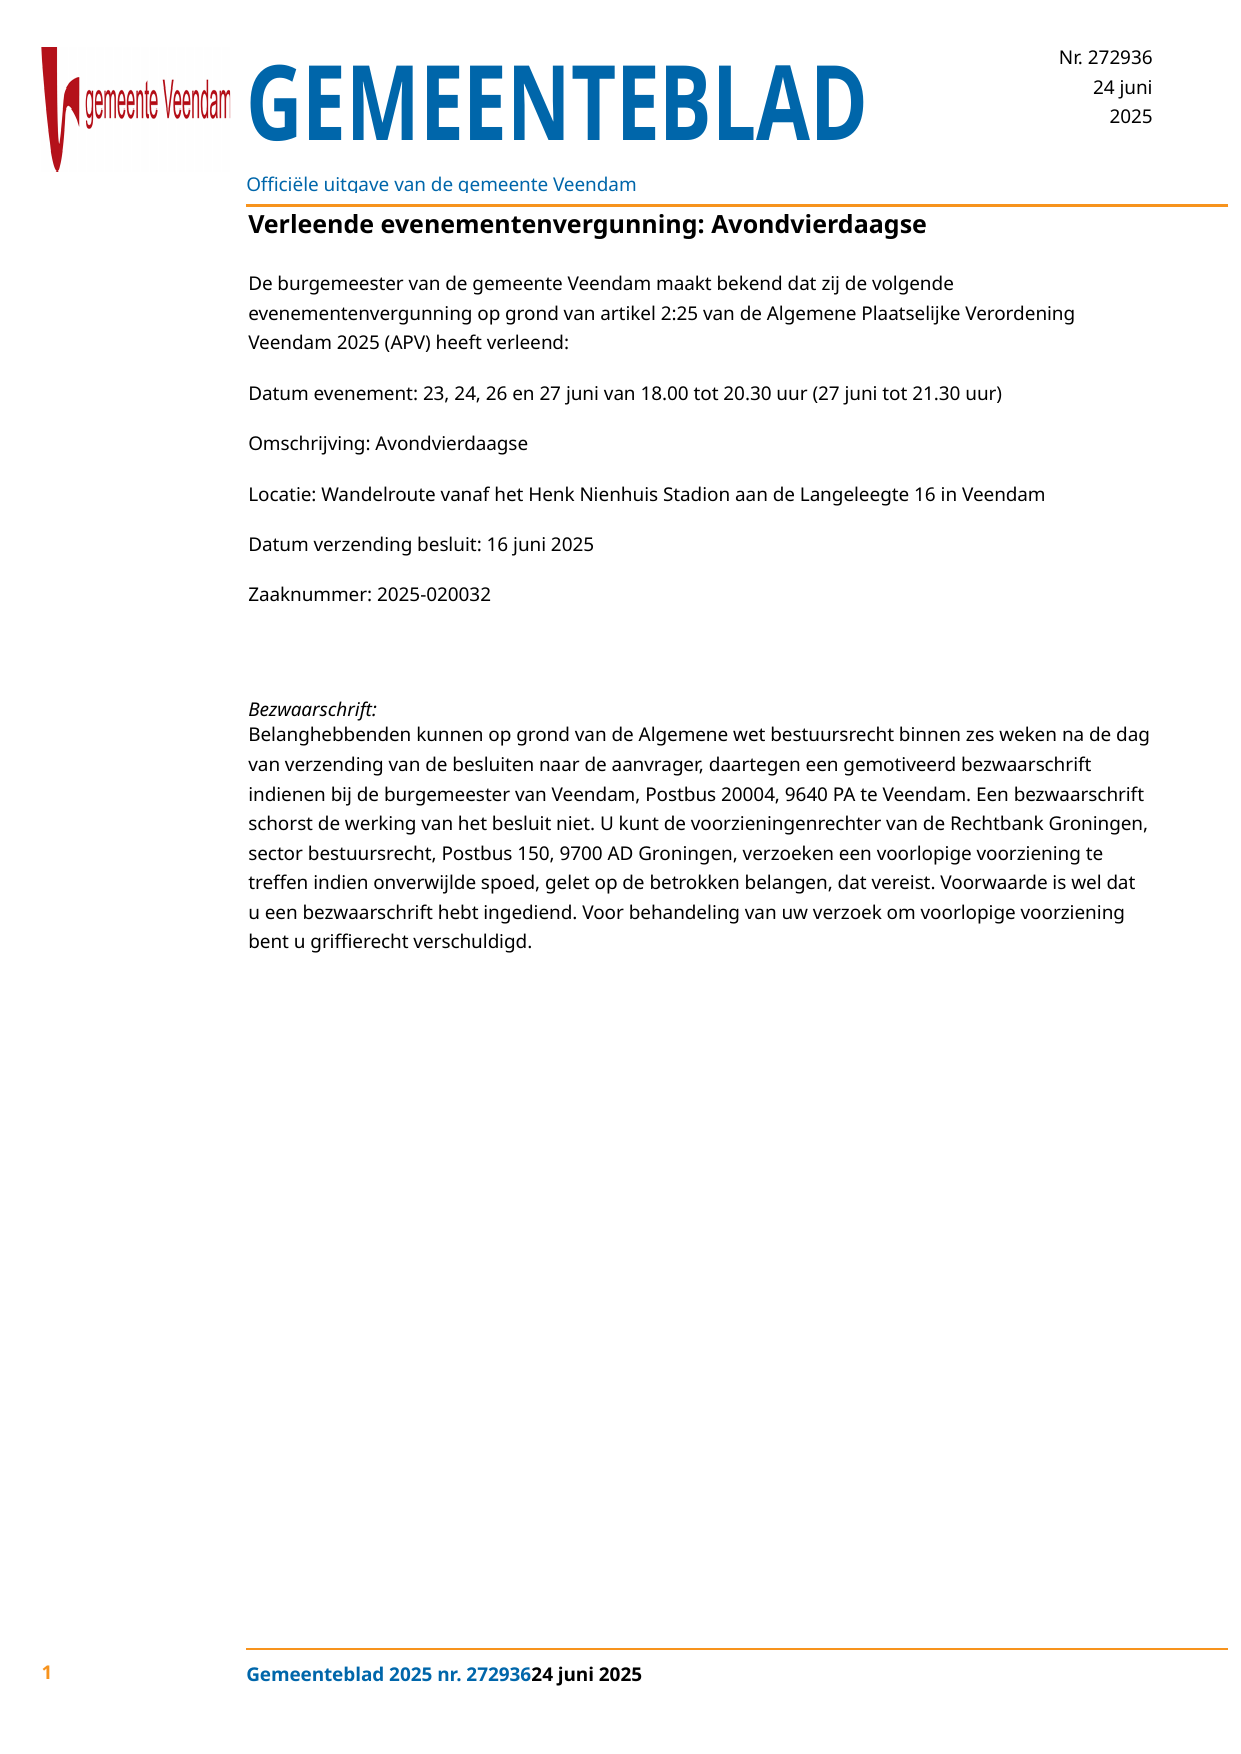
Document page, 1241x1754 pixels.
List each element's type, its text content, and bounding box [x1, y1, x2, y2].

text De burgemeester van de gemeente Veendam maakt bekend dat zij de volgende evenementenvergunning op grond van artikel 2:25 van de Algemene Plaatselijke Verordening Veendam 2025 (APV) heeft verleend: [248, 270, 1152, 355]
text Verleende evenementenvergunning: Avondvierdaagse [248, 207, 1152, 241]
picture [41, 47, 231, 172]
text Datum verzending besluit: 16 juni 2025 [248, 531, 1152, 557]
text Datum evenement: 23, 24, 26 en 27 juni van 18.00 tot 20.30 uur (27 juni tot 21.30 uur) [248, 380, 1152, 406]
text Zaaknummer: 2025-020032 [248, 582, 1152, 607]
text Belanghebbenden kunnen op grond van de Algemene wet bestuursrecht binnen zes weken na de dag van verzending van de besluiten naar de aanvrager, daartegen een gemotiveerd bezwaarschrift indienen bij de burgemeester van Veendam, Postbus 20004, 9640 PA te Veendam. Een bezwaarschrift schorst de werking van het besluit niet. U kunt de voorzieningenrechter van de Rechtbank Groningen, sector bestuursrecht, Postbus 150, 9700 AD Groningen, verzoeken een voorlopige voorziening te treffen indien onverwijlde spoed, gelet op de betrokken belangen, dat vereist. Voorwaarde is wel dat u een bezwaarschrift hebt ingediend. Voor behandeling van uw verzoek om voorlopige voorziening bent u griffierecht verschuldigd. [248, 722, 1152, 954]
text Omschrijving: Avondvierdaagse [248, 430, 1152, 456]
text Bezwaarschrift: [248, 696, 1152, 722]
text Locatie: Wandelroute vanaf het Henk Nienhuis Stadion aan de Langeleegte 16 in Veendam [248, 481, 1152, 506]
